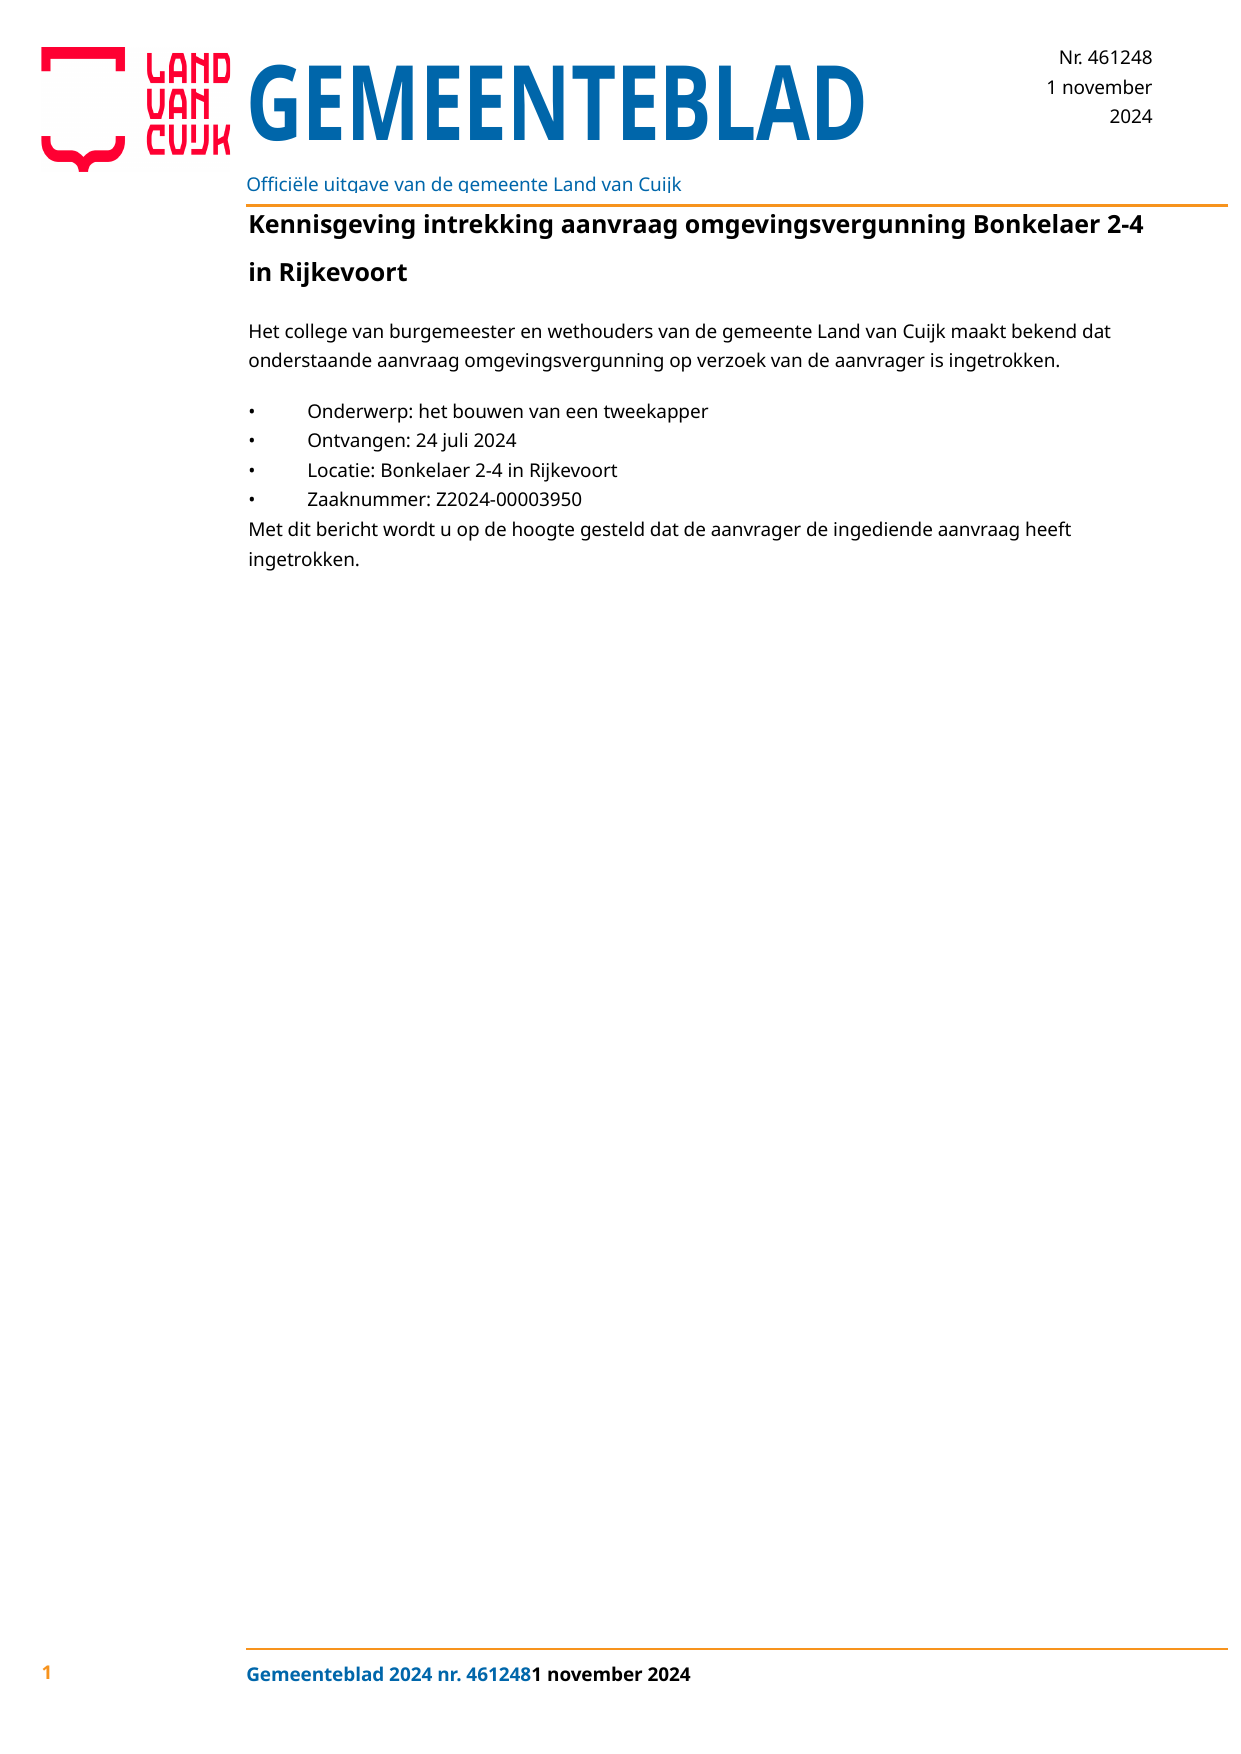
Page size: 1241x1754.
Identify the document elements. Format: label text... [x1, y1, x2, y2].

picture [41, 47, 231, 172]
list Ontvangen: 24 juli 2024 [248, 427, 1152, 453]
list Locatie: Bonkelaer 2-4 in Rijkevoort [248, 457, 1152, 483]
list Onderwerp: het bouwen van een tweekapper [248, 398, 1152, 424]
list Zaaknummer: Z2024-00003950 [248, 487, 1152, 512]
text Met dit bericht wordt u op de hoogte gesteld dat de aanvrager de ingediende aanvraag heeft ingetrokken. [248, 516, 1152, 572]
text Kennisgeving intrekking aanvraag omgevingsvergunning Bonkelaer 2-4 in Rijkevoort [248, 207, 1152, 288]
text Het college van burgemeester en wethouders van de gemeente Land van Cuijk maakt bekend dat onderstaande aanvraag omgevingsvergunning op verzoek van de aanvrager is ingetrokken. [248, 318, 1152, 373]
